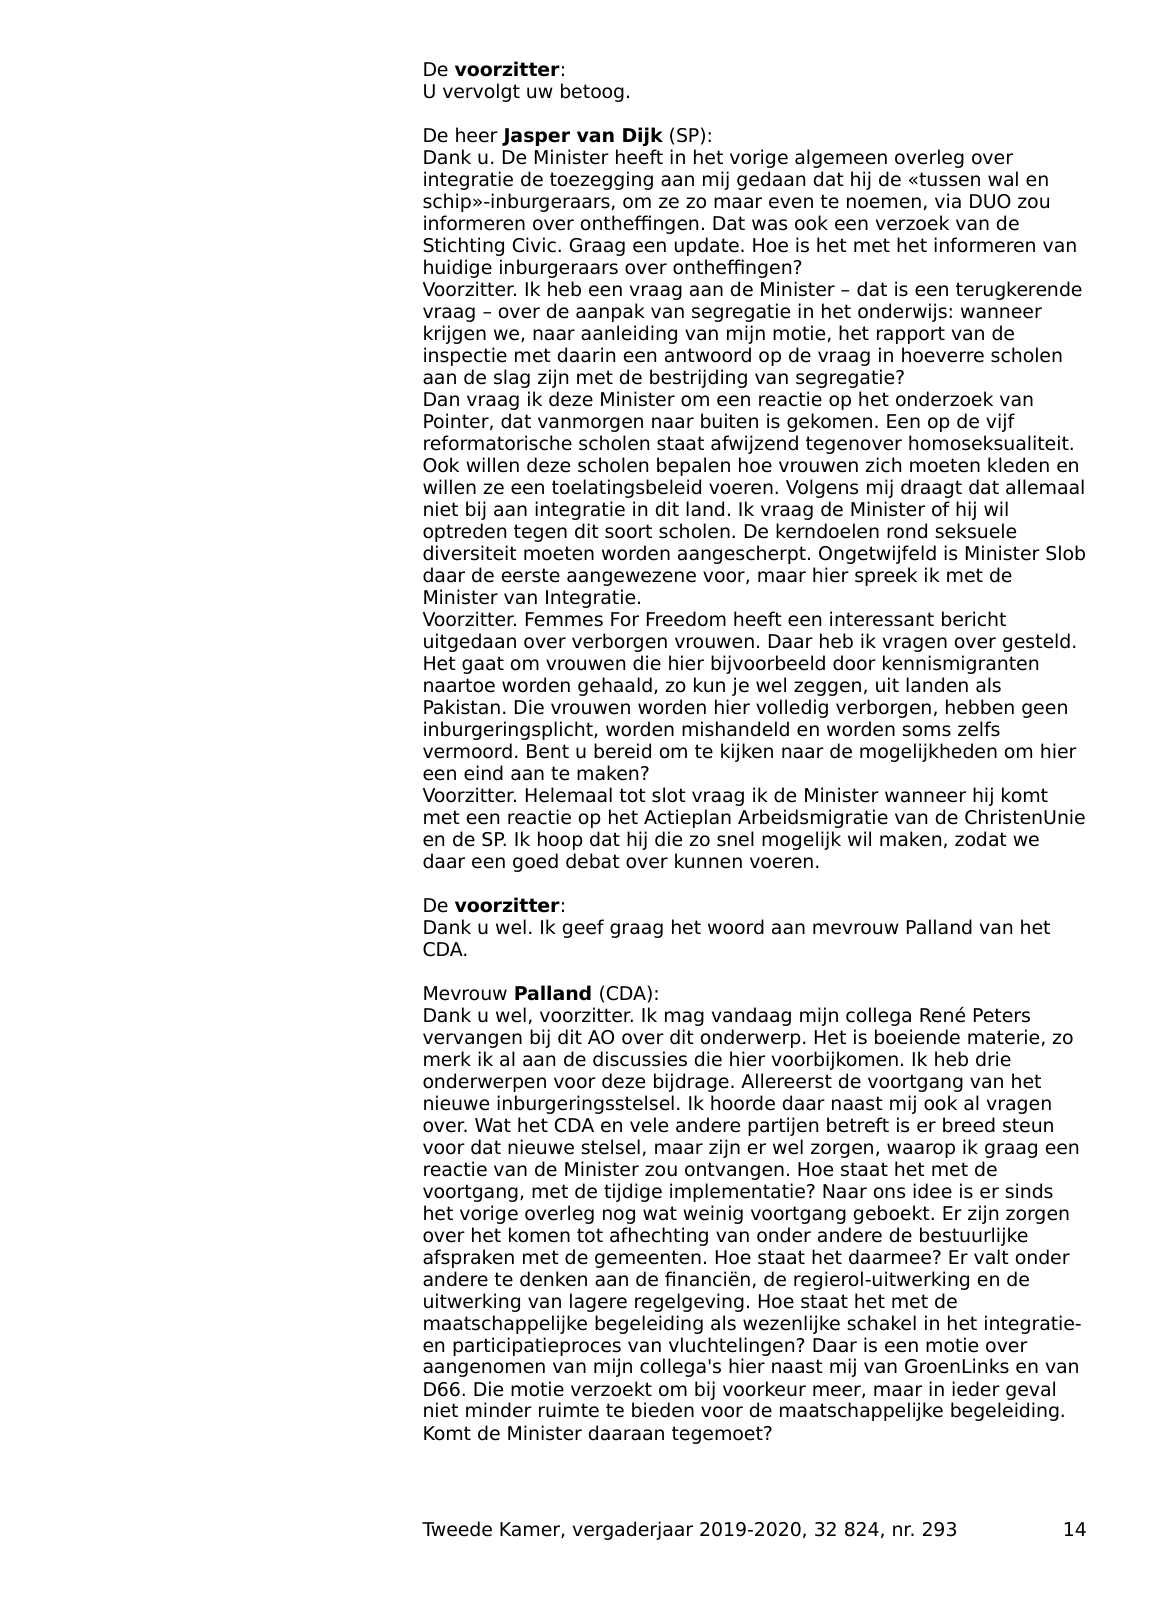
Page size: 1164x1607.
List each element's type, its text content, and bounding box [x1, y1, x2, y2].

text Dank u. De Minister heeft in het vorige algemeen overleg over integratie de toezegging aan mij gedaan dat hij de «tussen wal en schip»-inburgeraars, om ze zo maar even te noemen, via DUO zou informeren over ontheffingen. Dat was ook een verzoek van de Stichting Civic. Graag een update. Hoe is het met het informeren van huidige inburgeraars over ontheffingen? [422, 147, 1087, 279]
text Dank u wel. Ik geef graag het woord aan mevrouw Palland van het CDA. [422, 917, 1087, 961]
text U vervolgt uw betoog. [422, 81, 1087, 103]
text De heer Jasper van Dijk (SP): [422, 125, 1087, 147]
text De voorzitter: [422, 59, 1087, 81]
text Dan vraag ik deze Minister om een reactie op het onderzoek van Pointer, dat vanmorgen naar buiten is gekomen. Een op de vijf reformatorische scholen staat afwijzend tegenover homoseksualiteit. Ook willen deze scholen bepalen hoe vrouwen zich moeten kleden en willen ze een toelatingsbeleid voeren. Volgens mij draagt dat allemaal niet bij aan integratie in dit land. Ik vraag de Minister of hij wil optreden tegen dit soort scholen. De kerndoelen rond seksuele diversiteit moeten worden aangescherpt. Ongetwijfeld is Minister Slob daar de eerste aangewezene voor, maar hier spreek ik met de Minister van Integratie. [422, 389, 1087, 609]
text Dank u wel, voorzitter. Ik mag vandaag mijn collega René Peters vervangen bij dit AO over dit onderwerp. Het is boeiende materie, zo merk ik al aan de discussies die hier voorbijkomen. Ik heb drie onderwerpen voor deze bijdrage. Allereerst de voortgang van het nieuwe inburgeringsstelsel. Ik hoorde daar naast mij ook al vragen over. Wat het CDA en vele andere partijen betreft is er breed steun voor dat nieuwe stelsel, maar zijn er wel zorgen, waarop ik graag een reactie van de Minister zou ontvangen. Hoe staat het met de voortgang, met de tijdige implementatie? Naar ons idee is er sinds het vorige overleg nog wat weinig voortgang geboekt. Er zijn zorgen over het komen tot afhechting van onder andere de bestuurlijke afspraken met de gemeenten. Hoe staat het daarmee? Er valt onder andere te denken aan de financiën, de regierol-uitwerking en de uitwerking van lagere regelgeving. Hoe staat het met de maatschappelijke begeleiding als wezenlijke schakel in het integratie- en participatieproces van vluchtelingen? Daar is een motie over aangenomen van mijn collega's hier naast mij van GroenLinks en van D66. Die motie verzoekt om bij voorkeur meer, maar in ieder geval niet minder ruimte te bieden voor de maatschappelijke begeleiding. Komt de Minister daaraan tegemoet? [422, 1005, 1087, 1444]
text Voorzitter. Femmes For Freedom heeft een interessant bericht uitgedaan over verborgen vrouwen. Daar heb ik vragen over gesteld. Het gaat om vrouwen die hier bijvoorbeeld door kennismigranten naartoe worden gehaald, zo kun je wel zeggen, uit landen als Pakistan. Die vrouwen worden hier volledig verborgen, hebben geen inburgeringsplicht, worden mishandeld en worden soms zelfs vermoord. Bent u bereid om te kijken naar de mogelijkheden om hier een eind aan te maken? [422, 609, 1087, 784]
text Mevrouw Palland (CDA): [422, 983, 1087, 1005]
text De voorzitter: [422, 895, 1087, 917]
text Voorzitter. Ik heb een vraag aan de Minister – dat is een terugkerende vraag – over de aanpak van segregatie in het onderwijs: wanneer krijgen we, naar aanleiding van mijn motie, het rapport van de inspectie met daarin een antwoord op de vraag in hoeverre scholen aan de slag zijn met de bestrijding van segregatie? [422, 279, 1087, 389]
text Voorzitter. Helemaal tot slot vraag ik de Minister wanneer hij komt met een reactie op het Actieplan Arbeidsmigratie van de ChristenUnie en de SP. Ik hoop dat hij die zo snel mogelijk wil maken, zodat we daar een goed debat over kunnen voeren. [422, 784, 1087, 872]
